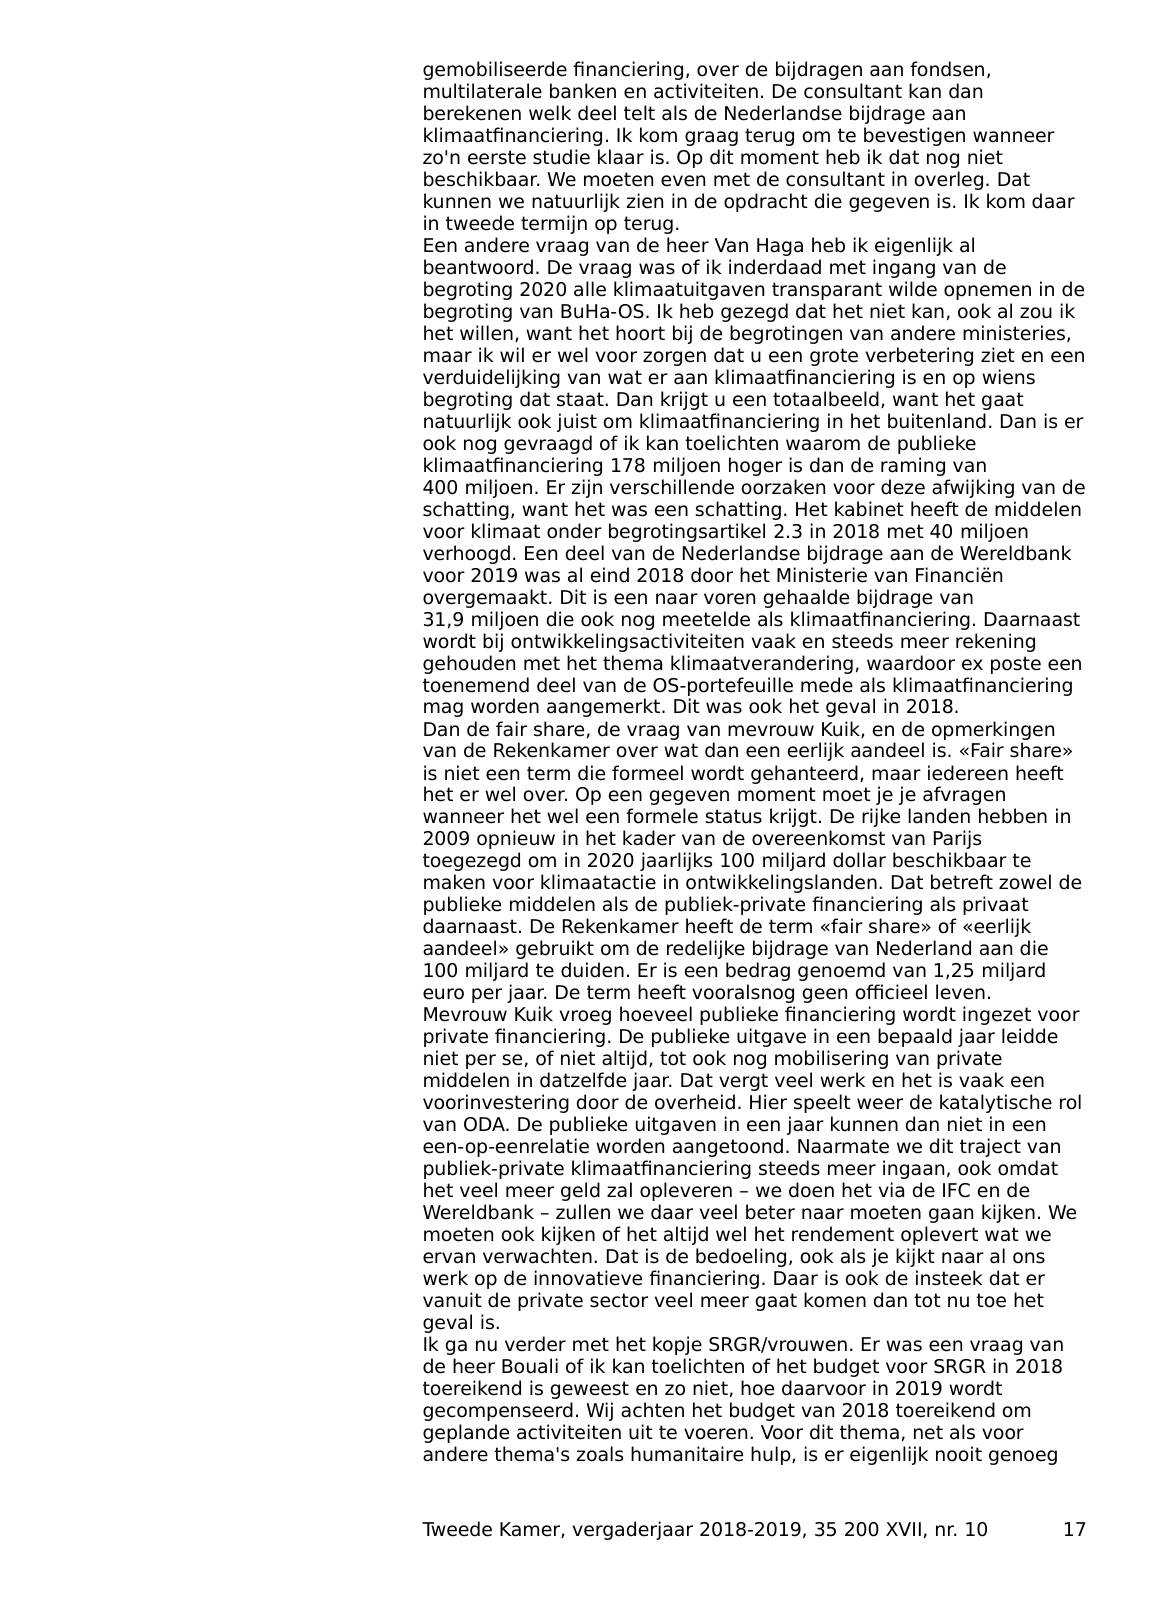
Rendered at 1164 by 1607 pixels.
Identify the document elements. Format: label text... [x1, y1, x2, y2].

text Mevrouw Kuik vroeg hoeveel publieke financiering wordt ingezet voor private financiering. De publieke uitgave in een bepaald jaar leidde niet per se, of niet altijd, tot ook nog mobilisering van private middelen in datzelfde jaar. Dat vergt veel werk en het is vaak een voorinvestering door de overheid. Hier speelt weer de katalytische rol van ODA. De publieke uitgaven in een jaar kunnen dan niet in een een-op-eenrelatie worden aangetoond. Naarmate we dit traject van publiek-private klimaatfinanciering steeds meer ingaan, ook omdat het veel meer geld zal opleveren – we doen het via de IFC en de Wereldbank – zullen we daar veel beter naar moeten gaan kijken. We moeten ook kijken of het altijd wel het rendement oplevert wat we ervan verwachten. Dat is de bedoeling, ook als je kijkt naar al ons werk op de innovatieve financiering. Daar is ook de insteek dat er vanuit de private sector veel meer gaat komen dan tot nu toe het geval is. [422, 1004, 1087, 1334]
text Ik ga nu verder met het kopje SRGR/vrouwen. Er was een vraag van de heer Bouali of ik kan toelichten of het budget voor SRGR in 2018 toereikend is geweest en zo niet, hoe daarvoor in 2019 wordt gecompenseerd. Wij achten het budget van 2018 toereikend om geplande activiteiten uit te voeren. Voor dit thema, net als voor andere thema's zoals humanitaire hulp, is er eigenlijk nooit genoeg [422, 1334, 1087, 1466]
text Dan de fair share, de vraag van mevrouw Kuik, en de opmerkingen van de Rekenkamer over wat dan een eerlijk aandeel is. «Fair share» is niet een term die formeel wordt gehanteerd, maar iedereen heeft het er wel over. Op een gegeven moment moet je je afvragen wanneer het wel een formele status krijgt. De rijke landen hebben in 2009 opnieuw in het kader van de overeenkomst van Parijs toegezegd om in 2020 jaarlijks 100 miljard dollar beschikbaar te maken voor klimaatactie in ontwikkelingslanden. Dat betreft zowel de publieke middelen als de publiek-private financiering als privaat daarnaast. De Rekenkamer heeft de term «fair share» of «eerlijk aandeel» gebruikt om de redelijke bijdrage van Nederland aan die 100 miljard te duiden. Er is een bedrag genoemd van 1,25 miljard euro per jaar. De term heeft vooralsnog geen officieel leven. [422, 718, 1087, 1004]
text Een andere vraag van de heer Van Haga heb ik eigenlijk al beantwoord. De vraag was of ik inderdaad met ingang van de begroting 2020 alle klimaatuitgaven transparant wilde opnemen in de begroting van BuHa-OS. Ik heb gezegd dat het niet kan, ook al zou ik het willen, want het hoort bij de begrotingen van andere ministeries, maar ik wil er wel voor zorgen dat u een grote verbetering ziet en een verduidelijking van wat er aan klimaatfinanciering is en op wiens begroting dat staat. Dan krijgt u een totaalbeeld, want het gaat natuurlijk ook juist om klimaatfinanciering in het buitenland. Dan is er ook nog gevraagd of ik kan toelichten waarom de publieke klimaatfinanciering 178 miljoen hoger is dan de raming van 400 miljoen. Er zijn verschillende oorzaken voor deze afwijking van de schatting, want het was een schatting. Het kabinet heeft de middelen voor klimaat onder begrotingsartikel 2.3 in 2018 met 40 miljoen verhoogd. Een deel van de Nederlandse bijdrage aan de Wereldbank voor 2019 was al eind 2018 door het Ministerie van Financiën overgemaakt. Dit is een naar voren gehaalde bijdrage van 31,9 miljoen die ook nog meetelde als klimaatfinanciering. Daarnaast wordt bij ontwikkelingsactiviteiten vaak en steeds meer rekening gehouden met het thema klimaatverandering, waardoor ex poste een toenemend deel van de OS-portefeuille mede als klimaatfinanciering mag worden aangemerkt. Dit was ook het geval in 2018. [422, 235, 1087, 718]
text gemobiliseerde financiering, over de bijdragen aan fondsen, multilaterale banken en activiteiten. De consultant kan dan berekenen welk deel telt als de Nederlandse bijdrage aan klimaatfinanciering. Ik kom graag terug om te bevestigen wanneer zo'n eerste studie klaar is. Op dit moment heb ik dat nog niet beschikbaar. We moeten even met de consultant in overleg. Dat kunnen we natuurlijk zien in de opdracht die gegeven is. Ik kom daar in tweede termijn op terug. [422, 59, 1087, 235]
